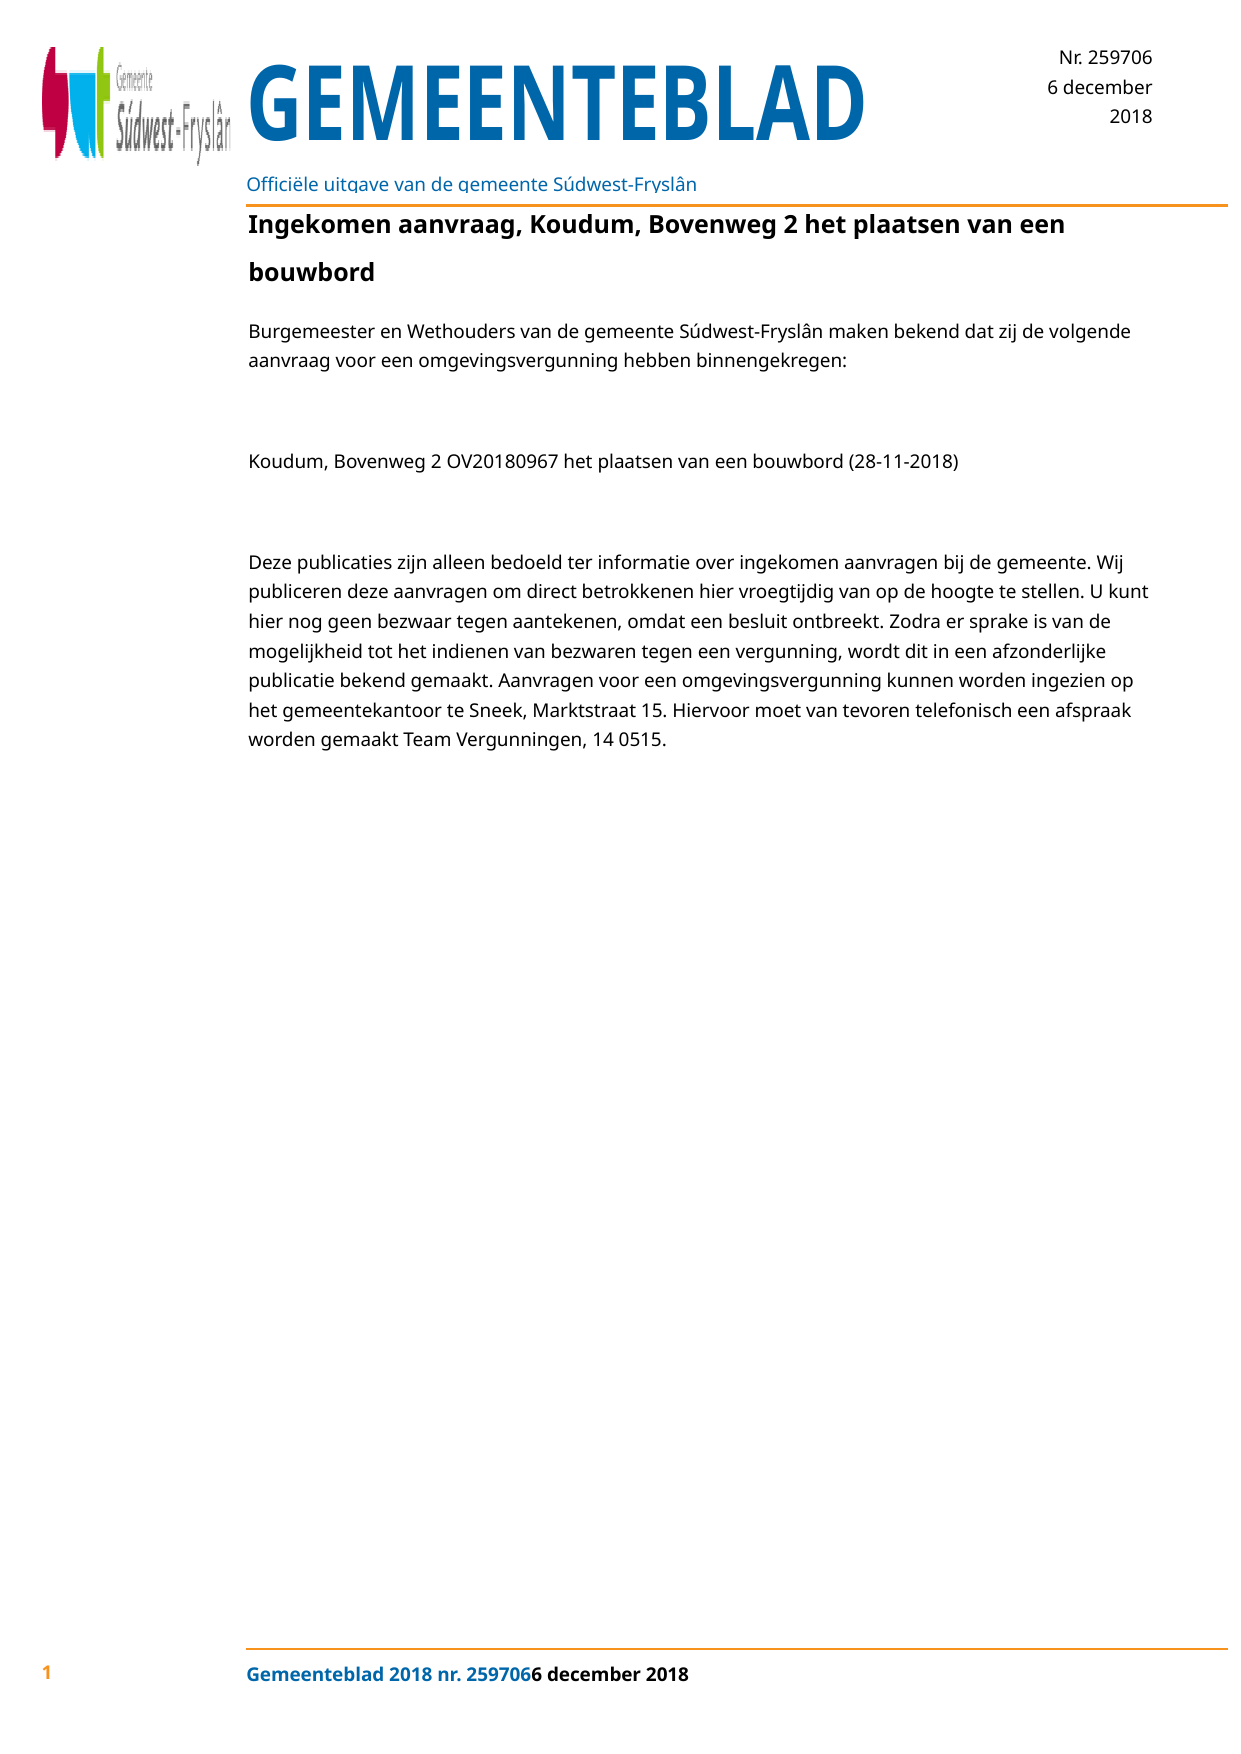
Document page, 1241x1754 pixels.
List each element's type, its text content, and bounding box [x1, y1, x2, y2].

text Deze publicaties zijn alleen bedoeld ter informatie over ingekomen aanvragen bij de gemeente. Wij publiceren deze aanvragen om direct betrokkenen hier vroegtijdig van op de hoogte te stellen. U kunt hier nog geen bezwaar tegen aantekenen, omdat een besluit ontbreekt. Zodra er sprake is van de mogelijkheid tot het indienen van bezwaren tegen een vergunning, wordt dit in een afzonderlijke publicatie bekend gemaakt. Aanvragen voor een omgevingsvergunning kunnen worden ingezien op het gemeentekantoor te Sneek, Marktstraat 15. Hiervoor moet van tevoren telefonisch een afspraak worden gemaakt Team Vergunningen, 14 0515. [248, 549, 1152, 752]
text Burgemeester en Wethouders van de gemeente Súdwest-Fryslân maken bekend dat zij de volgende aanvraag voor een omgevingsvergunning hebben binnengekregen: [248, 318, 1152, 373]
text Ingekomen aanvraag, Koudum, Bovenweg 2 het plaatsen van een bouwbord [248, 207, 1152, 288]
picture [41, 47, 231, 172]
text Koudum, Bovenweg 2 OV20180967 het plaatsen van een bouwbord (28-11-2018) [248, 448, 1152, 474]
